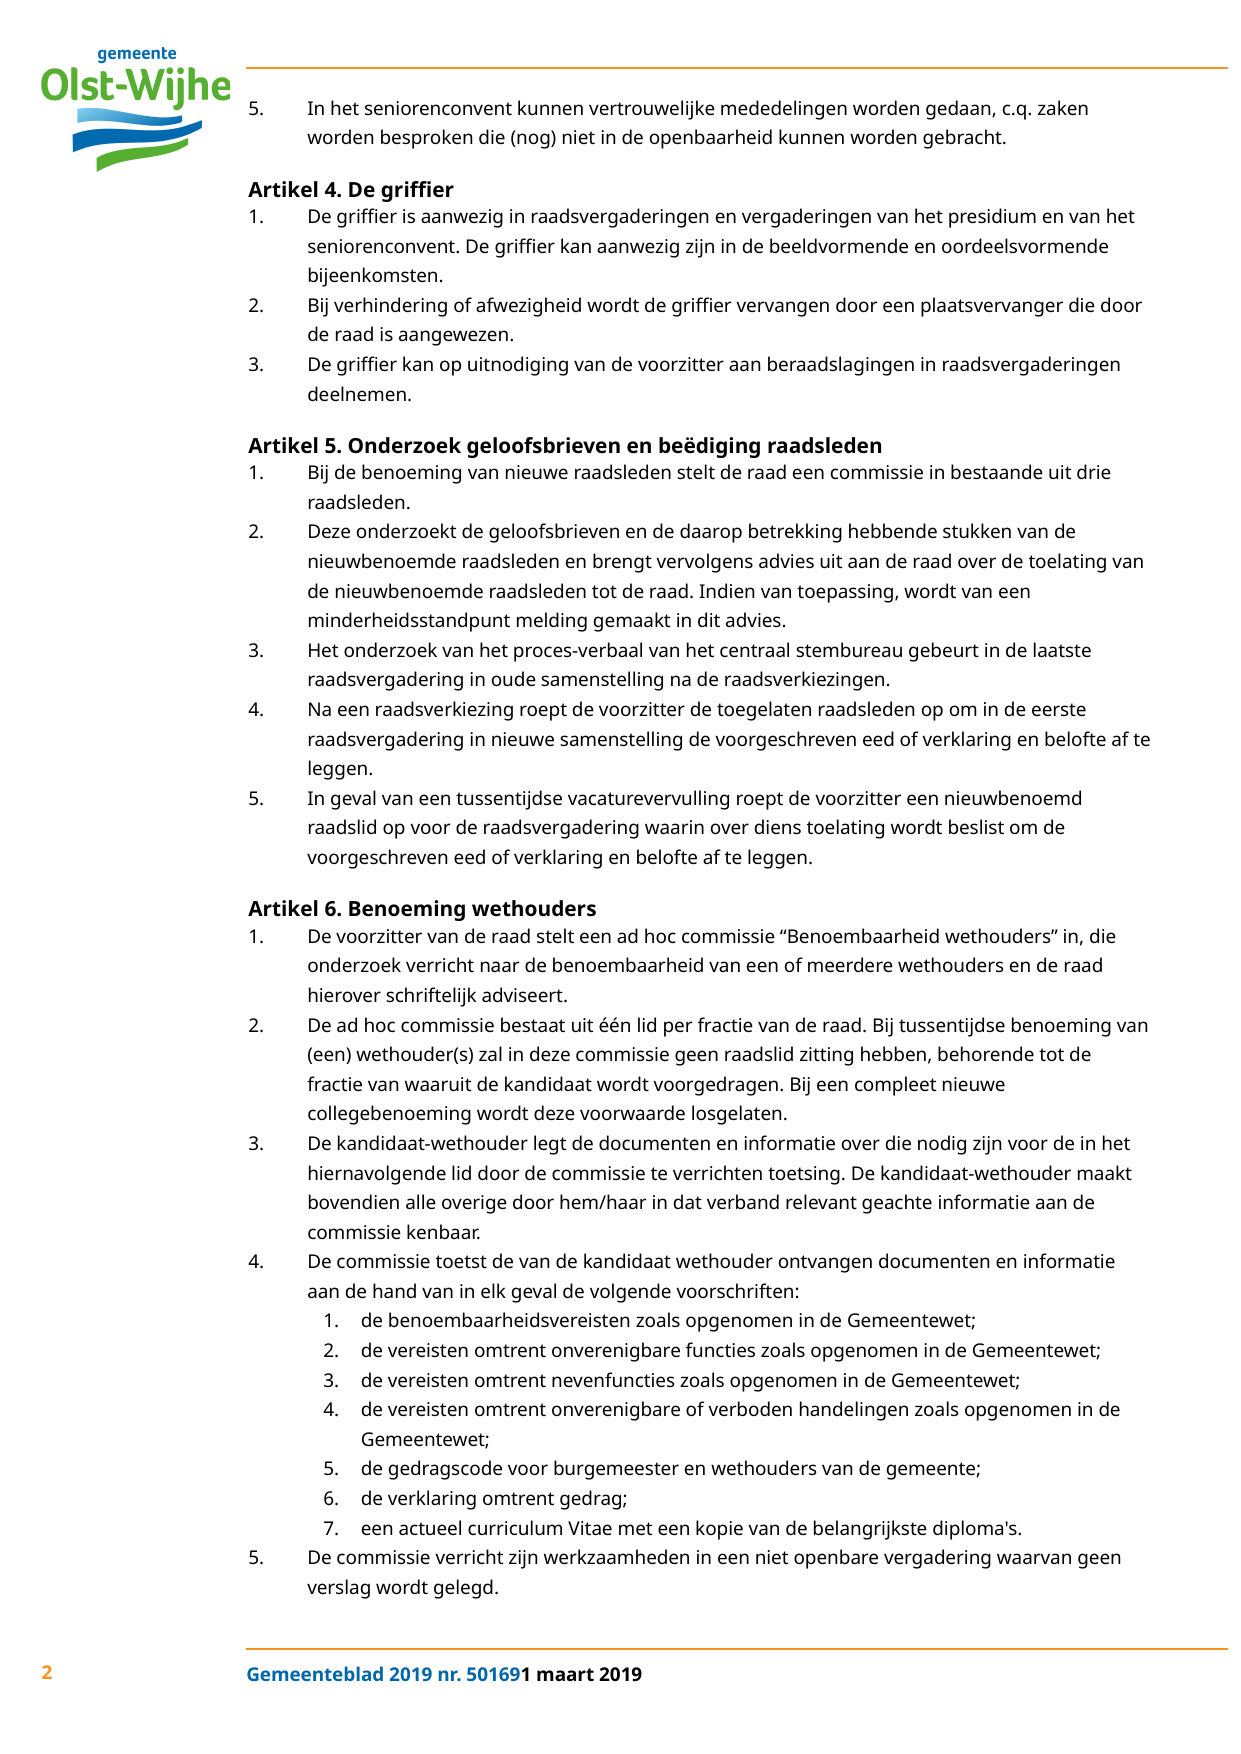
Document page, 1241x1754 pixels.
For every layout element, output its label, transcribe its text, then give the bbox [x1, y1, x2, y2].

text Artikel 4. De griffier [248, 175, 1152, 203]
list Na een raadsverkiezing roept de voorzitter de toegelaten raadsleden op om in de eerste raadsvergadering in nieuwe samenstelling de voorgeschreven eed of verklaring en belofte af te leggen. [248, 696, 1152, 781]
picture [41, 47, 231, 172]
list In het seniorenconvent kunnen vertrouwelijke mededelingen worden gedaan, c.q. zaken worden besproken die (nog) niet in de openbaarheid kunnen worden gebracht. [248, 95, 1152, 150]
list Deze onderzoekt de geloofsbrieven en de daarop betrekking hebbende stukken van de nieuwbenoemde raadsleden en brengt vervolgens advies uit aan de raad over de toelating van de nieuwbenoemde raadsleden tot de raad. Indien van toepassing, wordt van een minderheidsstandpunt melding gemaakt in dit advies. [248, 519, 1152, 633]
list de gedragscode voor burgemeester en wethouders van de gemeente; [323, 1456, 1152, 1481]
list Bij de benoeming van nieuwe raadsleden stelt de raad een commissie in bestaande uit drie raadsleden. [248, 459, 1152, 515]
list een actueel curriculum Vitae met een kopie van de belangrijkste diploma's. [323, 1515, 1152, 1540]
list de vereisten omtrent nevenfuncties zoals opgenomen in de Gemeentewet; [323, 1367, 1152, 1392]
list De griffier is aanwezig in raadsvergaderingen en vergaderingen van het presidium en van het seniorenconvent. De griffier kan aanwezig zijn in de beeldvormende en oordeelsvormende bijeenkomsten. [248, 203, 1152, 288]
list De commissie toetst de van de kandidaat wethouder ontvangen documenten en informatie aan de hand van in elk geval de volgende voorschriften: [248, 1248, 1152, 1304]
list Het onderzoek van het proces-verbaal van het centraal stembureau gebeurt in de laatste raadsvergadering in oude samenstelling na de raadsverkiezingen. [248, 637, 1152, 692]
list de benoembaarheidsvereisten zoals opgenomen in de Gemeentewet; [323, 1308, 1152, 1333]
text Artikel 5. Onderzoek geloofsbrieven en beëdiging raadsleden [248, 431, 1152, 459]
list De griffier kan op uitnodiging van de voorzitter aan beraadslagingen in raadsvergaderingen deelnemen. [248, 351, 1152, 406]
list de vereisten omtrent onverenigbare functies zoals opgenomen in de Gemeentewet; [323, 1337, 1152, 1363]
list De commissie verricht zijn werkzaamheden in een niet openbare vergadering waarvan geen verslag wordt gelegd. [248, 1544, 1152, 1599]
list Bij verhindering of afwezigheid wordt de griffier vervangen door een plaatsvervanger die door de raad is aangewezen. [248, 292, 1152, 347]
list De kandidaat-wethouder legt de documenten en informatie over die nodig zijn voor de in het hiernavolgende lid door de commissie te verrichten toetsing. De kandidaat-wethouder maakt bovendien alle overige door hem/haar in dat verband relevant geachte informatie aan de commissie kenbaar. [248, 1130, 1152, 1244]
list De ad hoc commissie bestaat uit één lid per fractie van de raad. Bij tussentijdse benoeming van (een) wethouder(s) zal in deze commissie geen raadslid zitting hebben, behorende tot de fractie van waaruit de kandidaat wordt voorgedragen. Bij een compleet nieuwe collegebenoeming wordt deze voorwaarde losgelaten. [248, 1012, 1152, 1126]
text Artikel 6. Benoeming wethouders [248, 894, 1152, 923]
list de vereisten omtrent onverenigbare of verboden handelingen zoals opgenomen in de Gemeentewet; [323, 1396, 1152, 1452]
list De voorzitter van de raad stelt een ad hoc commissie “Benoembaarheid wethouders” in, die onderzoek verricht naar de benoembaarheid van een of meerdere wethouders en de raad hierover schriftelijk adviseert. [248, 923, 1152, 1008]
list In geval van een tussentijdse vacaturevervulling roept de voorzitter een nieuwbenoemd raadslid op voor de raadsvergadering waarin over diens toelating wordt beslist om de voorgeschreven eed of verklaring en belofte af te leggen. [248, 785, 1152, 870]
list de verklaring omtrent gedrag; [323, 1485, 1152, 1511]
